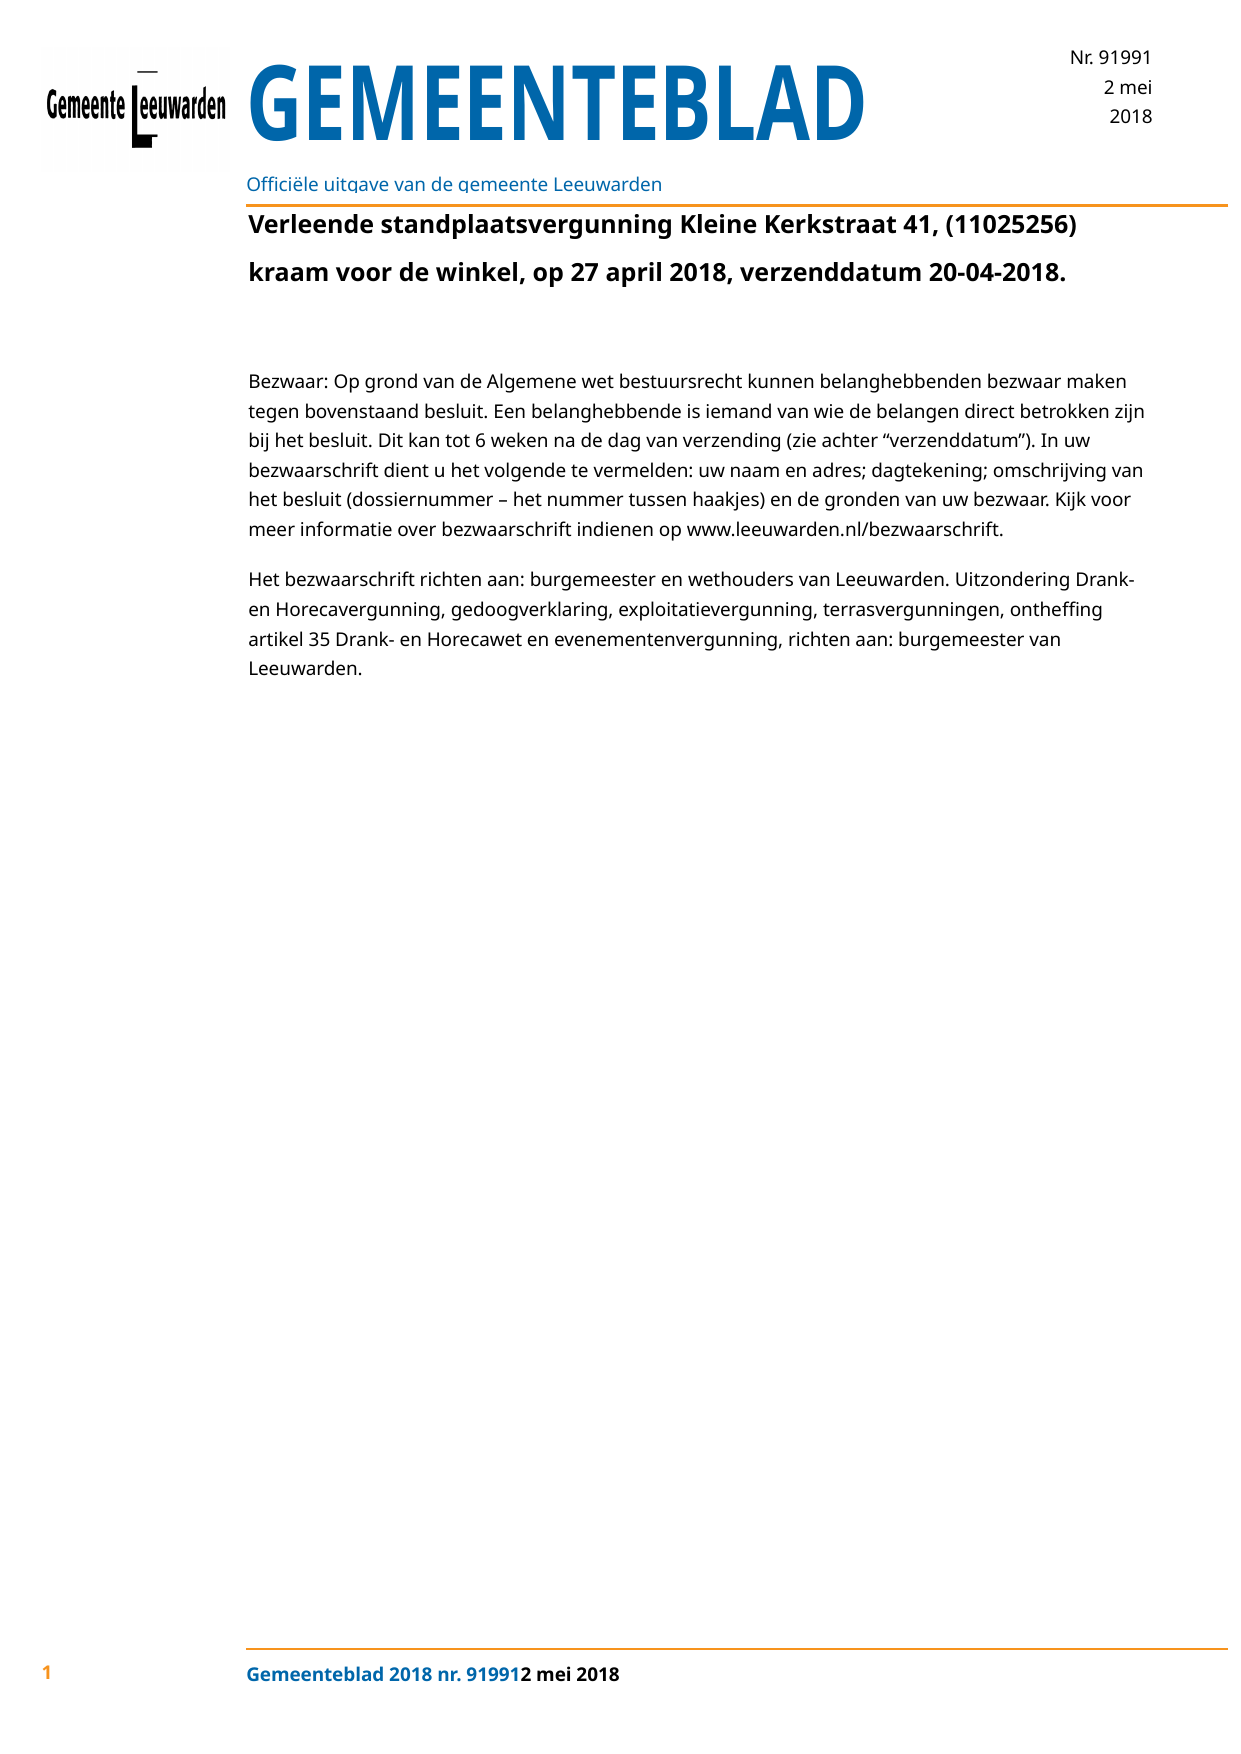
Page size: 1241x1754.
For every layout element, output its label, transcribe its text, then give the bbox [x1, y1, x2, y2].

text Verleende standplaatsvergunning Kleine Kerkstraat 41, (11025256) kraam voor de winkel, op 27 april 2018, verzenddatum 20-04-2018. [248, 207, 1152, 288]
text Het bezwaarschrift richten aan: burgemeester en wethouders van Leeuwarden. Uitzondering Drank- en Horecavergunning, gedoogverklaring, exploitatievergunning, terrasvergunningen, ontheffing artikel 35 Drank- en Horecawet en evenementenvergunning, richten aan: burgemeester van Leeuwarden. [248, 567, 1152, 681]
picture [41, 47, 231, 172]
text Bezwaar: Op grond van de Algemene wet bestuursrecht kunnen belanghebbenden bezwaar maken tegen bovenstaand besluit. Een belanghebbende is iemand van wie de belangen direct betrokken zijn bij het besluit. Dit kan tot 6 weken na de dag van verzending (zie achter “verzenddatum”). In uw bezwaarschrift dient u het volgende te vermelden: uw naam en adres; dagtekening; omschrijving van het besluit (dossiernummer – het nummer tussen haakjes) en de gronden van uw bezwaar. Kijk voor meer informatie over bezwaarschrift indienen op www.leeuwarden.nl/bezwaarschrift. [248, 368, 1152, 542]
